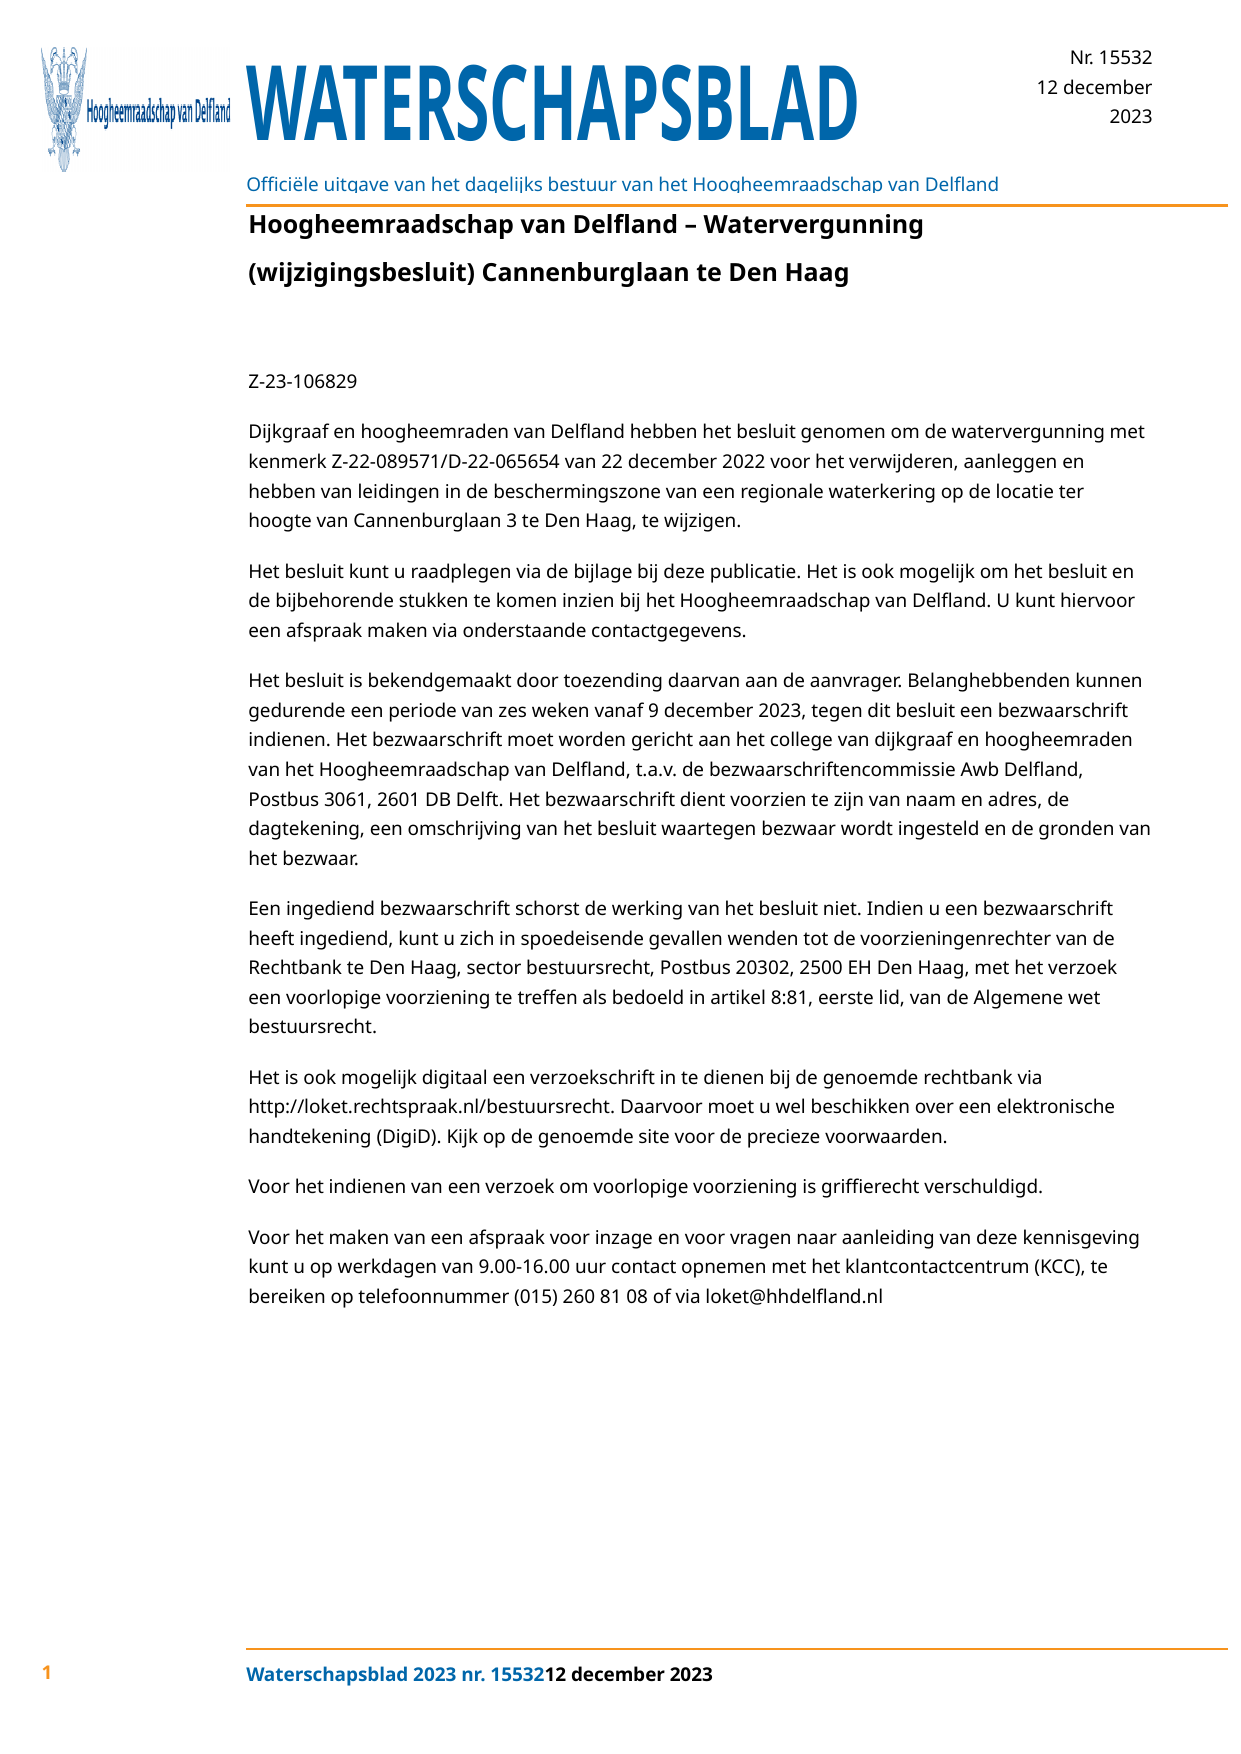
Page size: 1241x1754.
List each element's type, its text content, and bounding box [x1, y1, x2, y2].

picture [41, 47, 231, 172]
text Z-23-106829 [248, 368, 1152, 394]
text Het is ook mogelijk digitaal een verzoekschrift in te dienen bij de genoemde rechtbank via http://loket.rechtspraak.nl/bestuursrecht. Daarvoor moet u wel beschikken over een elektronische handtekening (DigiD). Kijk op de genoemde site voor de precieze voorwaarden. [248, 1064, 1152, 1149]
text Voor het maken van een afspraak voor inzage en voor vragen naar aanleiding van deze kennisgeving kunt u op werkdagen van 9.00-16.00 uur contact opnemen met het klantcontactcentrum (KCC), te bereiken op telefoonnummer (015) 260 81 08 of via loket@hhdelfland.nl [248, 1224, 1152, 1309]
text Dijkgraaf en hoogheemraden van Delfland hebben het besluit genomen om de watervergunning met kenmerk Z-22-089571/D-22-065654 van 22 december 2022 voor het verwijderen, aanleggen en hebben van leidingen in de beschermingszone van een regionale waterkering op de locatie ter hoogte van Cannenburglaan 3 te Den Haag, te wijzigen. [248, 419, 1152, 533]
text Voor het indienen van een verzoek om voorlopige voorziening is griffierecht verschuldigd. [248, 1174, 1152, 1199]
text Het besluit kunt u raadplegen via de bijlage bij deze publicatie. Het is ook mogelijk om het besluit en de bijbehorende stukken te komen inzien bij het Hoogheemraadschap van Delfland. U kunt hiervoor een afspraak maken via onderstaande contactgegevens. [248, 558, 1152, 643]
text Hoogheemraadschap van Delfland – Watervergunning (wijzigingsbesluit) Cannenburglaan te Den Haag [248, 207, 1152, 288]
text Het besluit is bekendgemaakt door toezending daarvan aan de aanvrager. Belanghebbenden kunnen gedurende een periode van zes weken vanaf 9 december 2023, tegen dit besluit een bezwaarschrift indienen. Het bezwaarschrift moet worden gericht aan het college van dijkgraaf en hoogheemraden van het Hoogheemraadschap van Delfland, t.a.v. de bezwaarschriftencommissie Awb Delfland, Postbus 3061, 2601 DB Delft. Het bezwaarschrift dient voorzien te zijn van naam en adres, de dagtekening, een omschrijving van het besluit waartegen bezwaar wordt ingesteld en de gronden van het bezwaar. [248, 667, 1152, 871]
text Een ingediend bezwaarschrift schorst de werking van het besluit niet. Indien u een bezwaarschrift heeft ingediend, kunt u zich in spoedeisende gevallen wenden tot de voorzieningenrechter van de Rechtbank te Den Haag, sector bestuursrecht, Postbus 20302, 2500 EH Den Haag, met het verzoek een voorlopige voorziening te treffen als bedoeld in artikel 8:81, eerste lid, van de Algemene wet bestuursrecht. [248, 895, 1152, 1039]
